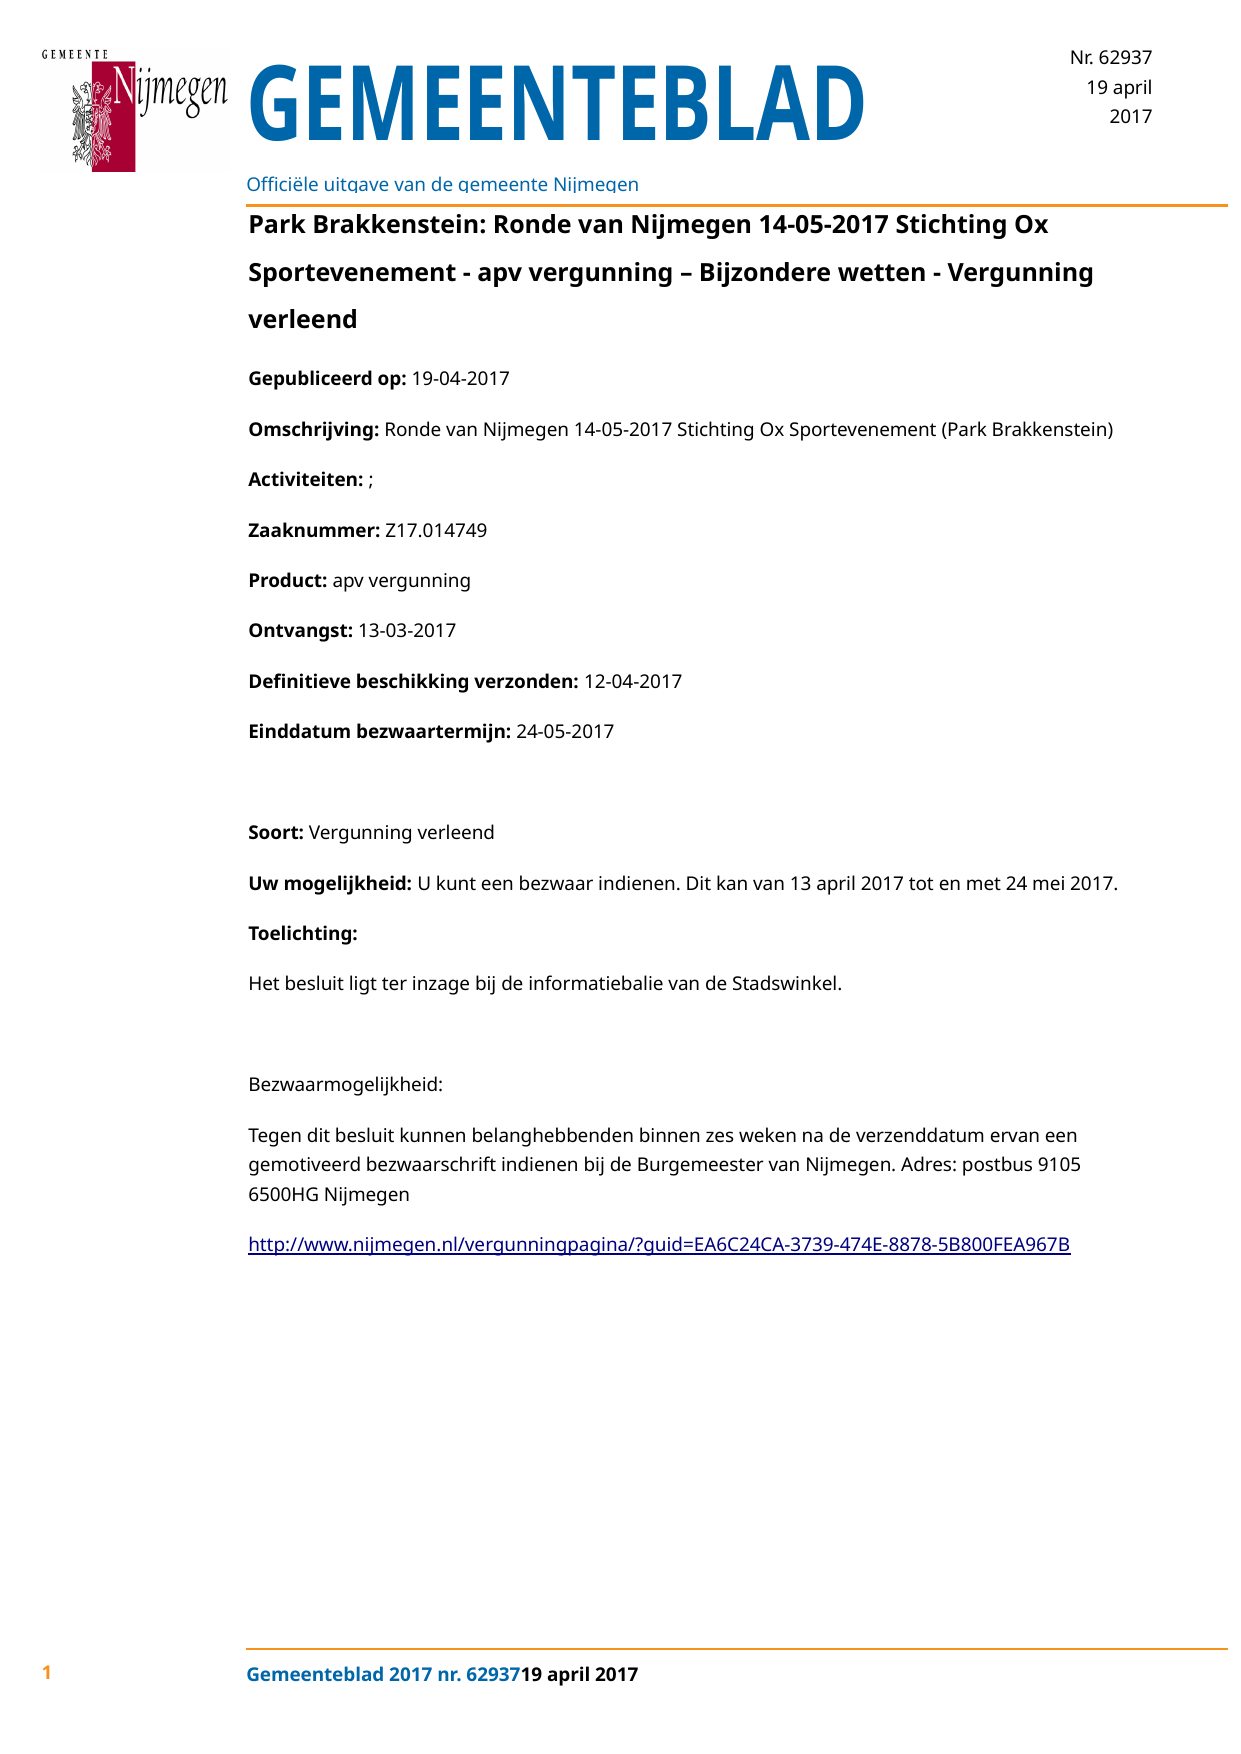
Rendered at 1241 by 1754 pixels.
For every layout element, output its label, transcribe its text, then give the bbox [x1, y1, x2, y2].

text Soort: Vergunning verleend [248, 819, 1152, 845]
text http://www.nijmegen.nl/vergunningpagina/?guid=EA6C24CA-3739-474E-8878-5B800FEA967B [248, 1231, 1152, 1257]
text Definitieve beschikking verzonden: 12-04-2017 [248, 668, 1152, 694]
picture [41, 47, 231, 172]
text Uw mogelijkheid: U kunt een bezwaar indienen. Dit kan van 13 april 2017 tot en met 24 mei 2017. [248, 870, 1152, 895]
text Einddatum bezwaartermijn: 24-05-2017 [248, 718, 1152, 744]
text Bezwaarmogelijkheid: [248, 1071, 1152, 1097]
text Toelichting: [248, 920, 1152, 946]
text Product: apv vergunning [248, 567, 1152, 593]
text Tegen dit besluit kunnen belanghebbenden binnen zes weken na de verzenddatum ervan een gemotiveerd bezwaarschrift indienen bij de Burgemeester van Nijmegen. Adres: postbus 9105 6500HG Nijmegen [248, 1122, 1152, 1207]
text Zaaknummer: Z17.014749 [248, 517, 1152, 542]
text Het besluit ligt ter inzage bij de informatiebalie van de Stadswinkel. [248, 971, 1152, 996]
text Omschrijving: Ronde van Nijmegen 14-05-2017 Stichting Ox Sportevenement (Park Brakkenstein) [248, 416, 1152, 442]
text Ontvangst: 13-03-2017 [248, 618, 1152, 643]
text Park Brakkenstein: Ronde van Nijmegen 14-05-2017 Stichting Ox Sportevenement - apv vergunning – Bijzondere wetten - Vergunning verleend [248, 207, 1152, 336]
text Activiteiten: ; [248, 466, 1152, 492]
text Gepubliceerd op: 19-04-2017 [248, 366, 1152, 391]
